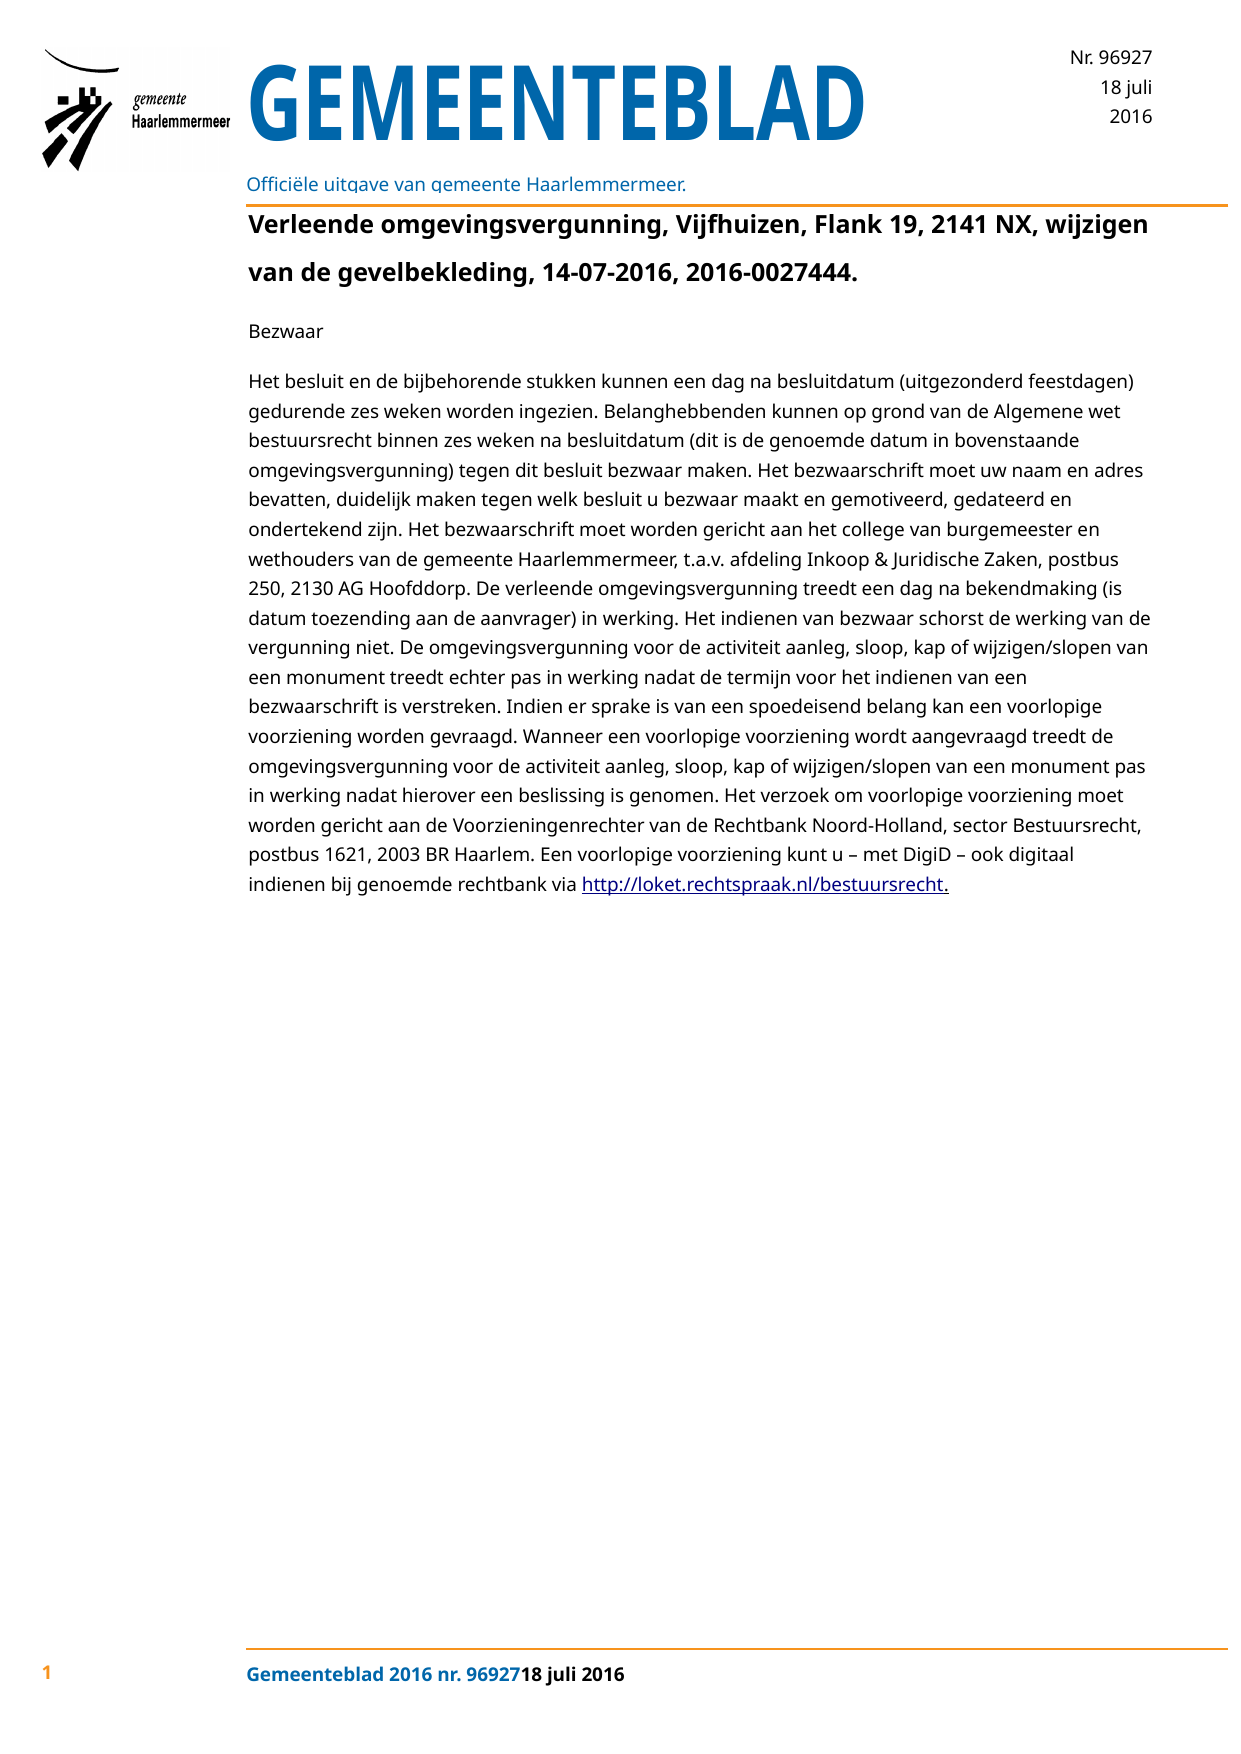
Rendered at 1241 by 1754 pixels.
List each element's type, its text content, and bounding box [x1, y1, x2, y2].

text Bezwaar [248, 318, 1152, 344]
text Verleende omgevingsvergunning, Vijfhuizen, Flank 19, 2141 NX, wijzigen van de gevelbekleding, 14-07-2016, 2016-0027444. [248, 207, 1152, 288]
picture [41, 47, 231, 172]
text Het besluit en de bijbehorende stukken kunnen een dag na besluitdatum (uitgezonderd feestdagen) gedurende zes weken worden ingezien. Belanghebbenden kunnen op grond van de Algemene wet bestuursrecht binnen zes weken na besluitdatum (dit is de genoemde datum in bovenstaande omgevingsvergunning) tegen dit besluit bezwaar maken. Het bezwaarschrift moet uw naam en adres bevatten, duidelijk maken tegen welk besluit u bezwaar maakt en gemotiveerd, gedateerd en ondertekend zijn. Het bezwaarschrift moet worden gericht aan het college van burgemeester en wethouders van de gemeente Haarlemmermeer, t.a.v. afdeling Inkoop & Juridische Zaken, postbus 250, 2130 AG Hoofddorp. De verleende omgevingsvergunning treedt een dag na bekendmaking (is datum toezending aan de aanvrager) in werking. Het indienen van bezwaar schorst de werking van de vergunning niet. De omgevingsvergunning voor de activiteit aanleg, sloop, kap of wijzigen/slopen van een monument treedt echter pas in werking nadat de termijn voor het indienen van een bezwaarschrift is verstreken. Indien er sprake is van een spoedeisend belang kan een voorlopige voorziening worden gevraagd. Wanneer een voorlopige voorziening wordt aangevraagd treedt de omgevingsvergunning voor de activiteit aanleg, sloop, kap of wijzigen/slopen van een monument pas in werking nadat hierover een beslissing is genomen. Het verzoek om voorlopige voorziening moet worden gericht aan de Voorzieningenrechter van de Rechtbank Noord-Holland, sector Bestuursrecht, postbus 1621, 2003 BR Haarlem. Een voorlopige voorziening kunt u – met DigiD – ook digitaal indienen bij genoemde rechtbank via http://loket.rechtspraak.nl/bestuursrecht. [248, 368, 1152, 897]
